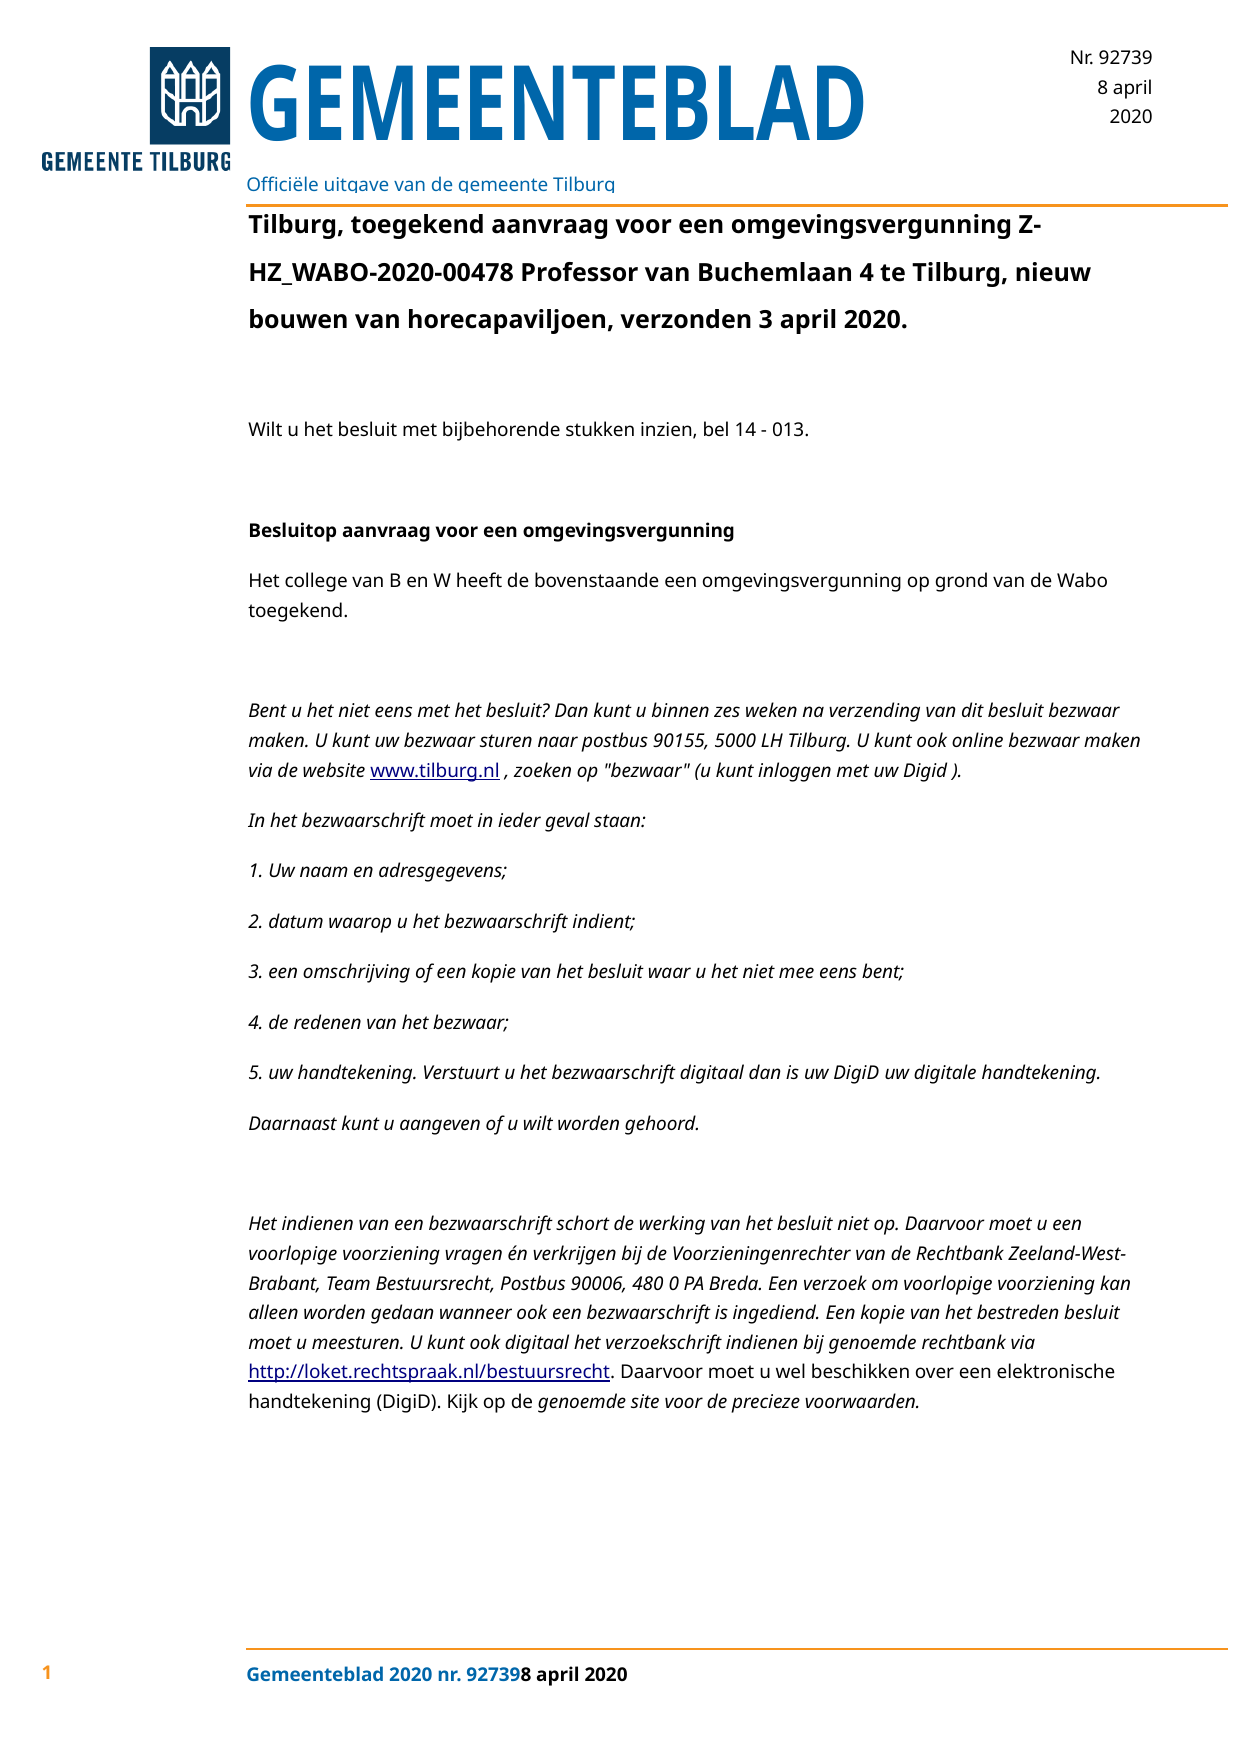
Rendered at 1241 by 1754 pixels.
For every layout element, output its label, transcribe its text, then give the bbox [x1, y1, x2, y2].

text Bent u het niet eens met het besluit? Dan kunt u binnen zes weken na verzending van dit besluit bezwaar maken. U kunt uw bezwaar sturen naar postbus 90155, 5000 LH Tilburg. U kunt ook online bezwaar maken via de website www.tilburg.nl , zoeken op "bezwaar" (u kunt inloggen met uw Digid ). [248, 698, 1152, 782]
text Tilburg, toegekend aanvraag voor een omgevingsvergunning Z-HZ_WABO-2020-00478 Professor van Buchemlaan 4 te Tilburg, nieuw bouwen van horecapaviljoen, verzonden 3 april 2020. [248, 207, 1152, 336]
picture [41, 47, 231, 172]
text 5. uw handtekening. Verstuurt u het bezwaarschrift digitaal dan is uw DigiD uw digitale handtekening. [248, 1059, 1152, 1085]
text Daarnaast kunt u aangeven of u wilt worden gehoord. [248, 1110, 1152, 1135]
text Besluitop aanvraag voor een omgevingsvergunning [248, 517, 1152, 542]
text In het bezwaarschrift moet in ieder geval staan: [248, 807, 1152, 833]
text Het indienen van een bezwaarschrift schort de werking van het besluit niet op. Daarvoor moet u een voorlopige voorziening vragen én verkrijgen bij de Voorzieningenrechter van de Rechtbank Zeeland-West-Brabant, Team Bestuursrecht, Postbus 90006, 480 0 PA Breda. Een verzoek om voorlopige voorziening kan alleen worden gedaan wanneer ook een bezwaarschrift is ingediend. Een kopie van het bestreden besluit moet u meesturen. U kunt ook digitaal het verzoekschrift indienen bij genoemde rechtbank via http://loket.rechtspraak.nl/bestuursrecht. Daarvoor moet u wel beschikken over een elektronische handtekening (DigiD). Kijk op de genoemde site voor de precieze voorwaarden. [248, 1211, 1152, 1414]
text 1. Uw naam en adresgegevens; [248, 858, 1152, 883]
text 2. datum waarop u het bezwaarschrift indient; [248, 908, 1152, 934]
text Wilt u het besluit met bijbehorende stukken inzien, bel 14 - 013. [248, 416, 1152, 442]
text 4. de redenen van het bezwaar; [248, 1009, 1152, 1034]
text Het college van B en W heeft de bovenstaande een omgevingsvergunning op grond van de Wabo toegekend. [248, 567, 1152, 622]
text 3. een omschrijving of een kopie van het besluit waar u het niet mee eens bent; [248, 958, 1152, 984]
